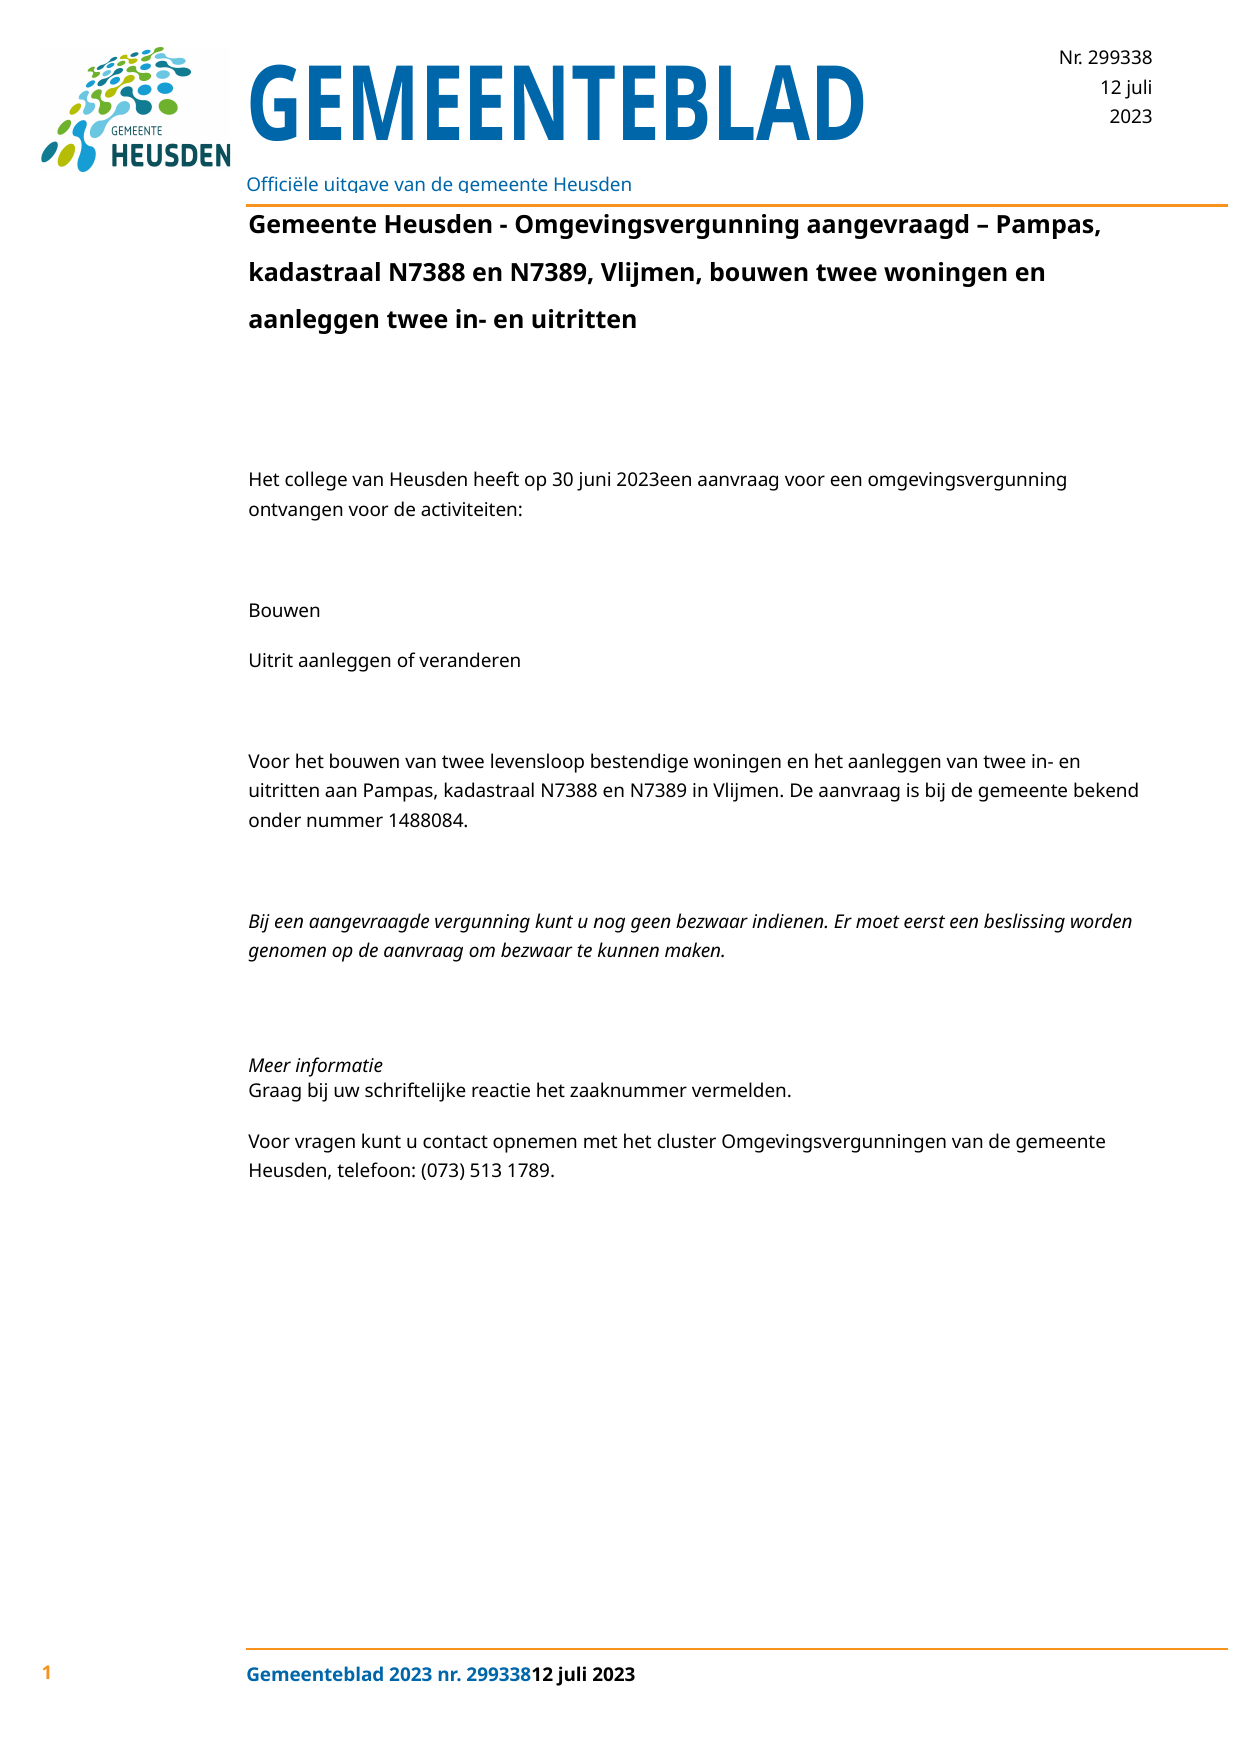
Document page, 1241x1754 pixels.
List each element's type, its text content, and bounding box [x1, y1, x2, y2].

text Bouwen [248, 597, 1152, 622]
text Graag bij uw schriftelijke reactie het zaaknummer vermelden. [248, 1078, 1152, 1103]
text Bij een aangevraagde vergunning kunt u nog geen bezwaar indienen. Er moet eerst een beslissing worden genomen op de aanvraag om bezwaar te kunnen maken. [248, 908, 1152, 963]
text Gemeente Heusden - Omgevingsvergunning aangevraagd – Pampas, kadastraal N7388 en N7389, Vlijmen, bouwen twee woningen en aanleggen twee in- en uitritten [248, 207, 1152, 336]
text Het college van Heusden heeft op 30 juni 2023een aanvraag voor een omgevingsvergunning ontvangen voor de activiteiten: [248, 466, 1152, 522]
text Meer informatie [248, 1052, 1152, 1078]
text Voor vragen kunt u contact opnemen met het cluster Omgevingsvergunningen van de gemeente Heusden, telefoon: (073) 513 1789. [248, 1128, 1152, 1183]
text Uitrit aanleggen of veranderen [248, 647, 1152, 673]
text Voor het bouwen van twee levensloop bestendige woningen en het aanleggen van twee in- en uitritten aan Pampas, kadastraal N7388 en N7389 in Vlijmen. De aanvraag is bij de gemeente bekend onder nummer 1488084. [248, 748, 1152, 833]
picture [41, 47, 231, 172]
